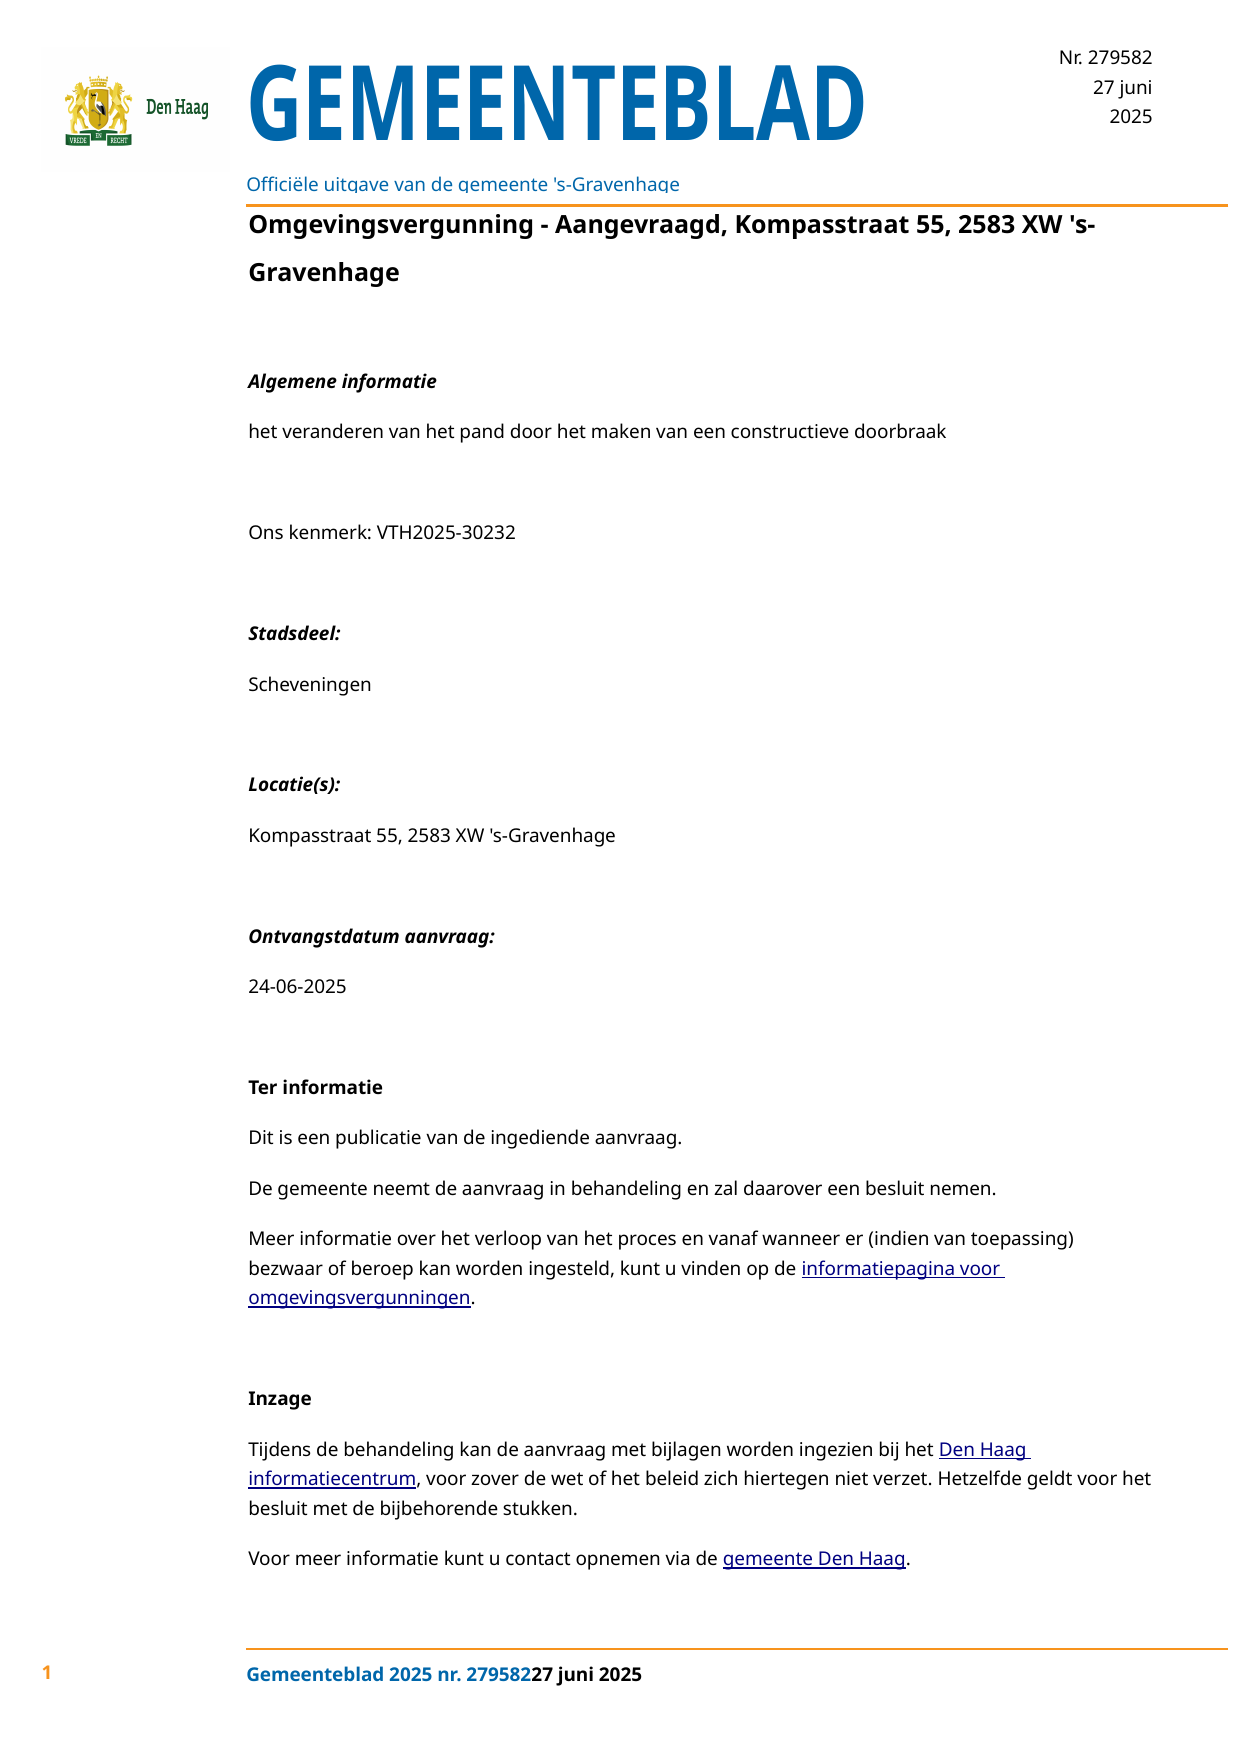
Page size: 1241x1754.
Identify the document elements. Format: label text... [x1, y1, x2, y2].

text Kompasstraat 55, 2583 XW 's-Gravenhage [248, 822, 1152, 848]
text Omgevingsvergunning - Aangevraagd, Kompasstraat 55, 2583 XW 's-Gravenhage [248, 207, 1152, 288]
text Dit is een publicatie van de ingediende aanvraag. [248, 1124, 1152, 1150]
text Ter informatie [248, 1074, 1152, 1100]
text Meer informatie over het verloop van het proces en vanaf wanneer er (indien van toepassing) bezwaar of beroep kan worden ingesteld, kunt u vinden op de informatiepagina voor omgevingsvergunningen. [248, 1225, 1152, 1310]
text Ontvangstdatum aanvraag: [248, 923, 1152, 949]
text Inzage [248, 1385, 1152, 1411]
text Stadsdeel: [248, 620, 1152, 646]
text het veranderen van het pand door het maken van een constructieve doorbraak [248, 419, 1152, 444]
text De gemeente neemt de aanvraag in behandeling en zal daarover een besluit nemen. [248, 1175, 1152, 1201]
text Locatie(s): [248, 772, 1152, 797]
text Voor meer informatie kunt u contact opnemen via de gemeente Den Haag. [248, 1545, 1152, 1571]
text Algemene informatie [248, 368, 1152, 394]
text Scheveningen [248, 671, 1152, 697]
picture [41, 47, 231, 172]
text 24-06-2025 [248, 973, 1152, 999]
text Tijdens de behandeling kan de aanvraag met bijlagen worden ingezien bij het Den Haag informatiecentrum, voor zover de wet of het beleid zich hiertegen niet verzet. Hetzelfde geldt voor het besluit met de bijbehorende stukken. [248, 1436, 1152, 1521]
text Ons kenmerk: VTH2025-30232 [248, 519, 1152, 545]
